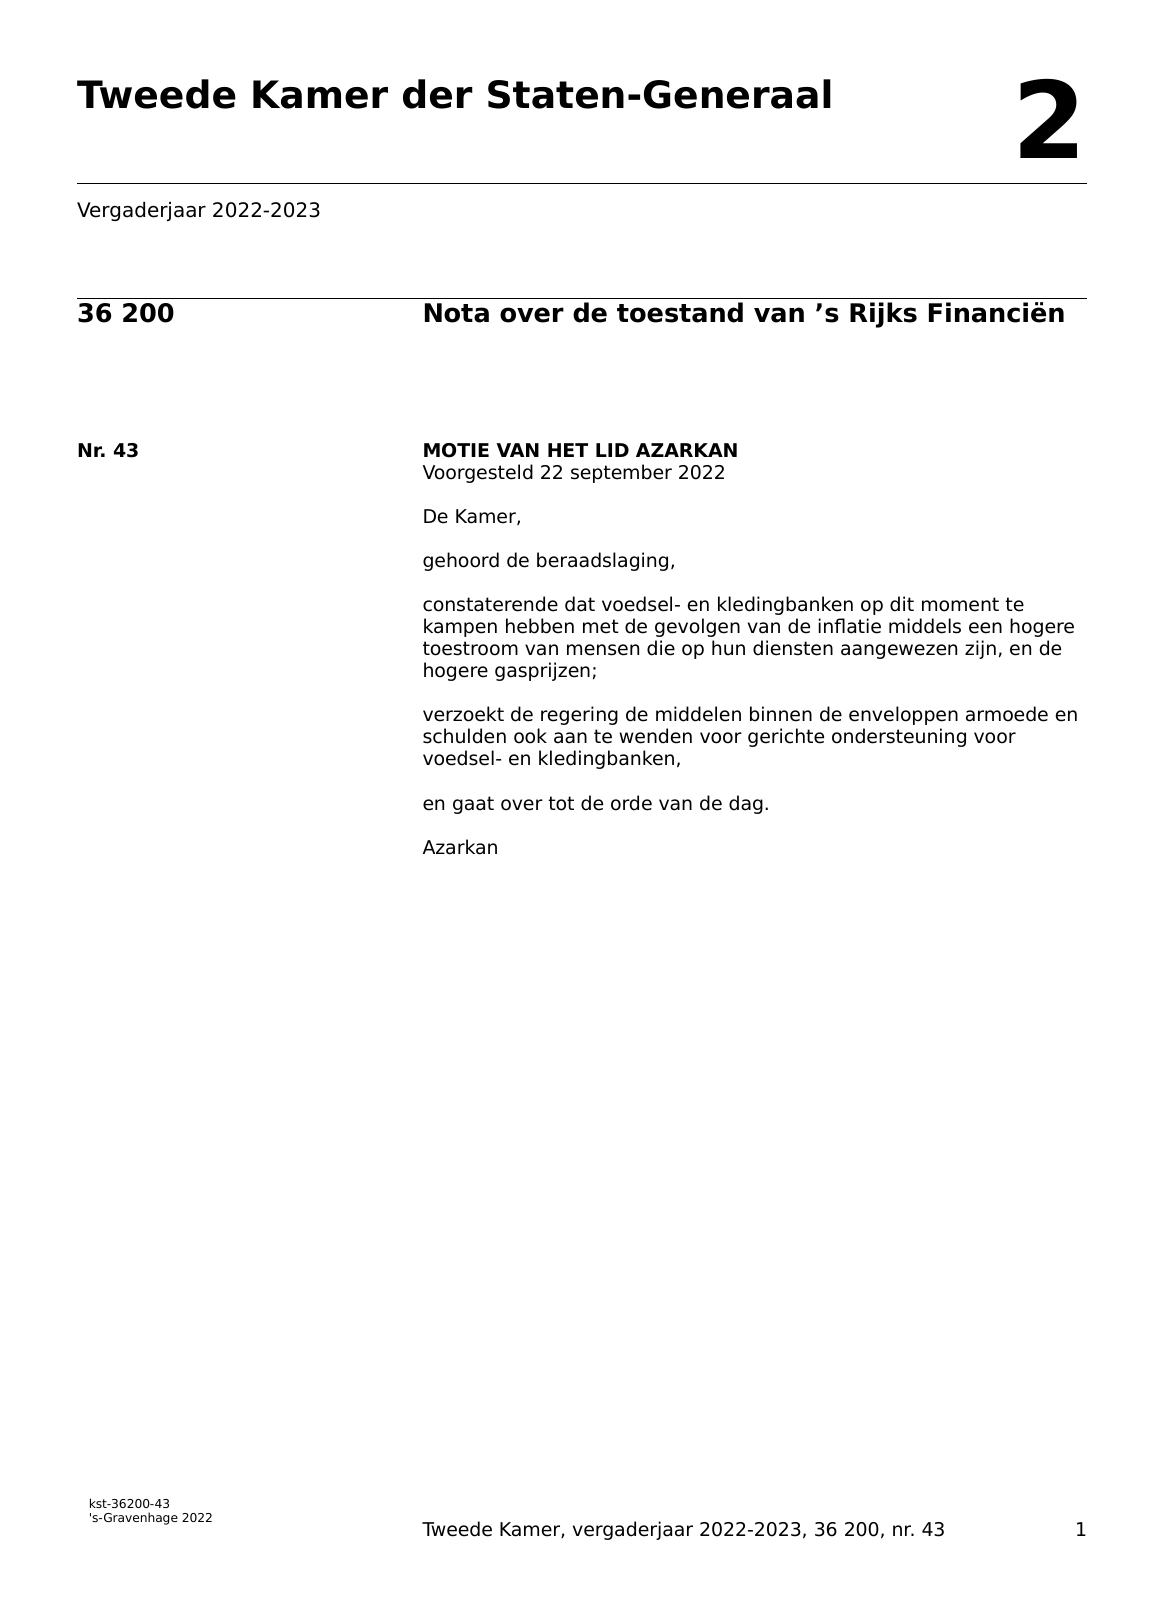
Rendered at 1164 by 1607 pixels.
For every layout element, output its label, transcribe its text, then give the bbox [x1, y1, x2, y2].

text gehoord de beraadslaging, [422, 550, 1087, 572]
subtitle Nr. 43 MOTIE VAN HET LID AZARKAN [77, 440, 1087, 462]
table_header Tweede Kamer der Staten-Generaal [77, 59, 886, 183]
table_header 2 [886, 59, 1087, 183]
text kst-36200-43 [88, 1497, 323, 1511]
text Azarkan [422, 837, 1087, 858]
text en gaat over tot de orde van de dag. [422, 792, 1087, 814]
text 's-Gravenhage 2022 [88, 1511, 323, 1525]
text Voorgesteld 22 september 2022 [422, 462, 1087, 484]
text verzoekt de regering de middelen binnen de enveloppen armoede en schulden ook aan te wenden voor gerichte ondersteuning voor voedsel- en kledingbanken, [422, 704, 1087, 770]
subtitle 36 200 Nota over de toestand van ’s Rijks Financiën [77, 299, 1087, 329]
table_cell Vergaderjaar 2022-2023 [77, 184, 1087, 298]
text De Kamer, [422, 506, 1087, 528]
text constaterende dat voedsel- en kledingbanken op dit moment te kampen hebben met de gevolgen van de inflatie middels een hogere toestroom van mensen die op hun diensten aangewezen zijn, en de hogere gasprijzen; [422, 594, 1087, 682]
